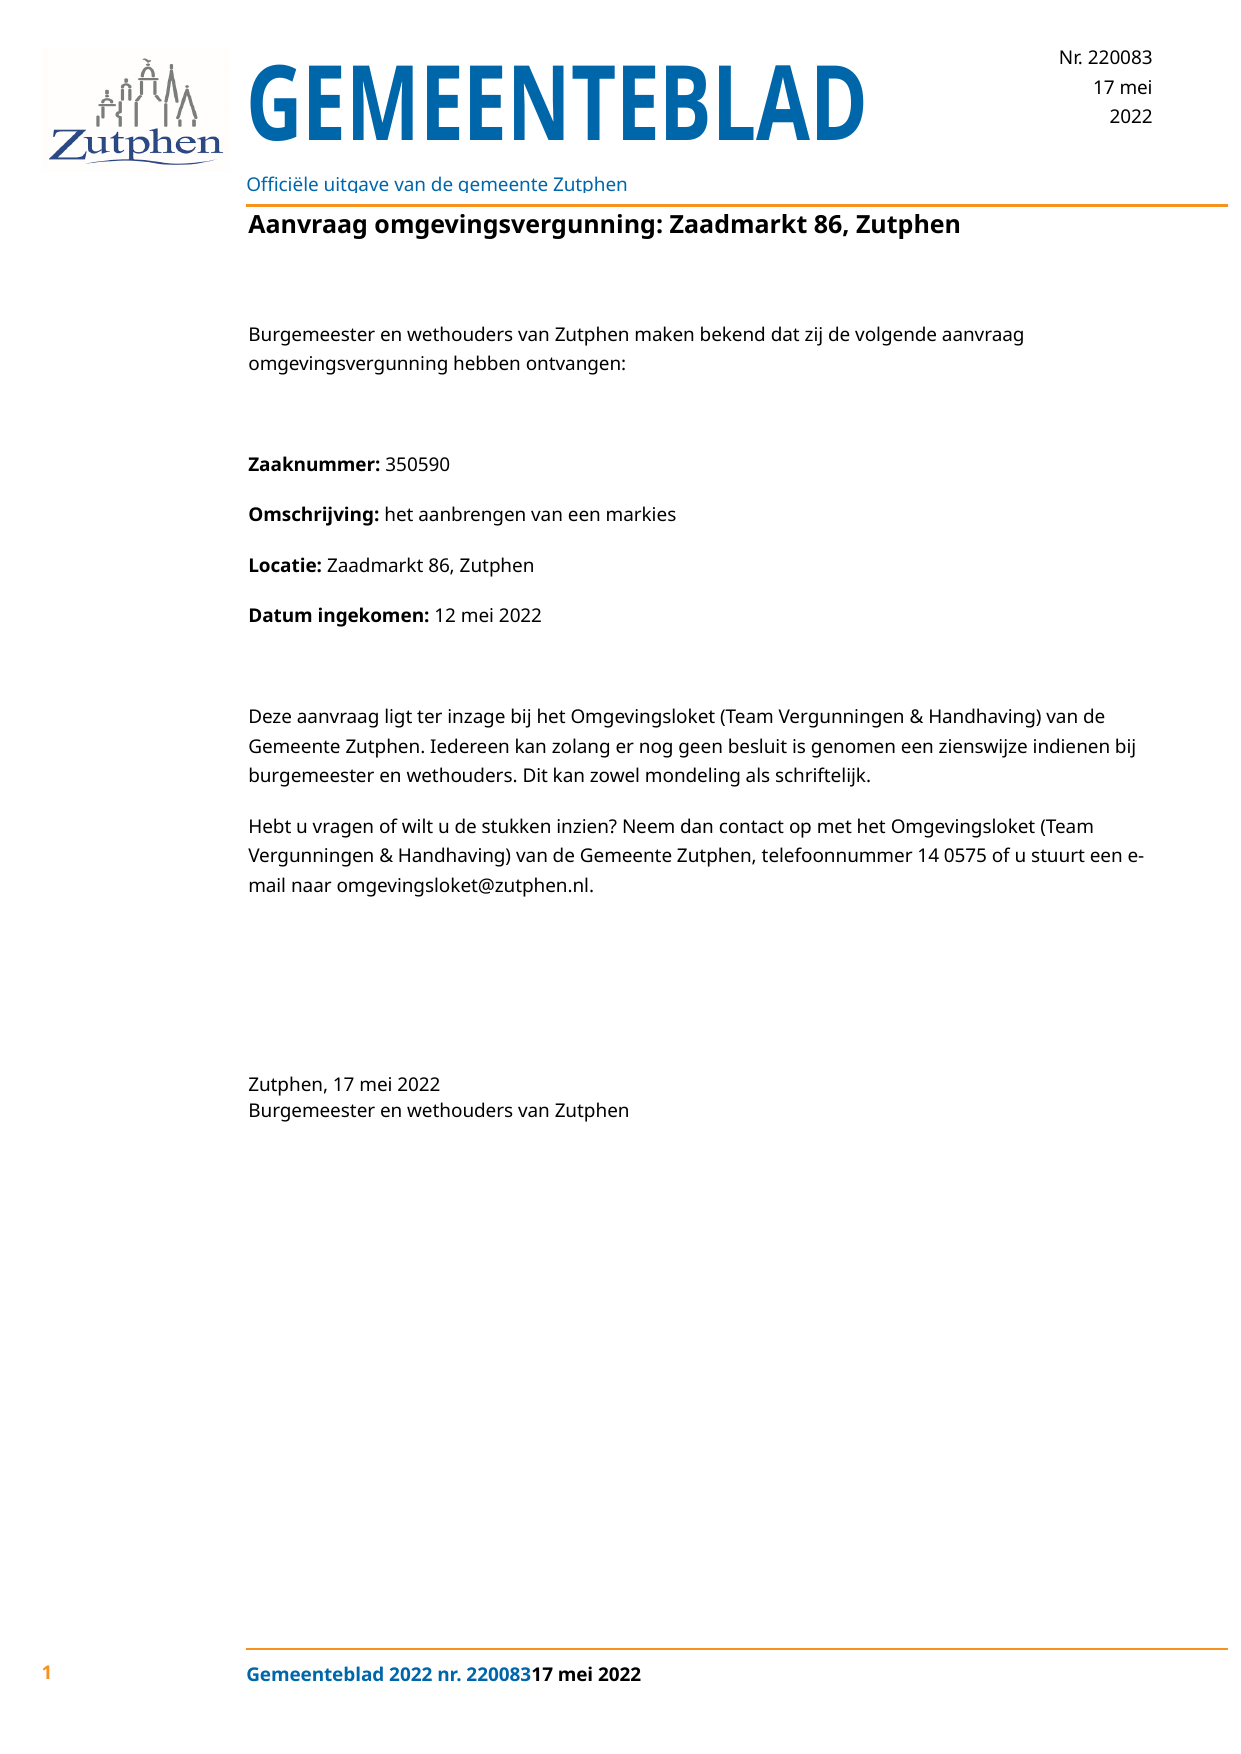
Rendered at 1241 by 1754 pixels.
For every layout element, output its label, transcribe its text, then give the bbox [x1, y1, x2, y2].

picture [41, 47, 231, 172]
text Datum ingekomen: 12 mei 2022 [248, 602, 1152, 628]
text Burgemeester en wethouders van Zutphen [248, 1097, 1152, 1122]
text Aanvraag omgevingsvergunning: Zaadmarkt 86, Zutphen [248, 207, 1152, 241]
text Burgemeester en wethouders van Zutphen maken bekend dat zij de volgende aanvraag omgevingsvergunning hebben ontvangen: [248, 321, 1152, 376]
text Omschrijving: het aanbrengen van een markies [248, 502, 1152, 527]
text Hebt u vragen of wilt u de stukken inzien? Neem dan contact op met het Omgevingsloket (Team Vergunningen & Handhaving) van de Gemeente Zutphen, telefoonnummer 14 0575 of u stuurt een e-mail naar omgevingsloket@zutphen.nl. [248, 813, 1152, 898]
text Deze aanvraag ligt ter inzage bij het Omgevingsloket (Team Vergunningen & Handhaving) van de Gemeente Zutphen. Iedereen kan zolang er nog geen besluit is genomen een zienswijze indienen bij burgemeester en wethouders. Dit kan zowel mondeling als schriftelijk. [248, 703, 1152, 788]
text Locatie: Zaadmarkt 86, Zutphen [248, 552, 1152, 578]
text Zaaknummer: 350590 [248, 451, 1152, 477]
text Zutphen, 17 mei 2022 [248, 1071, 1152, 1097]
